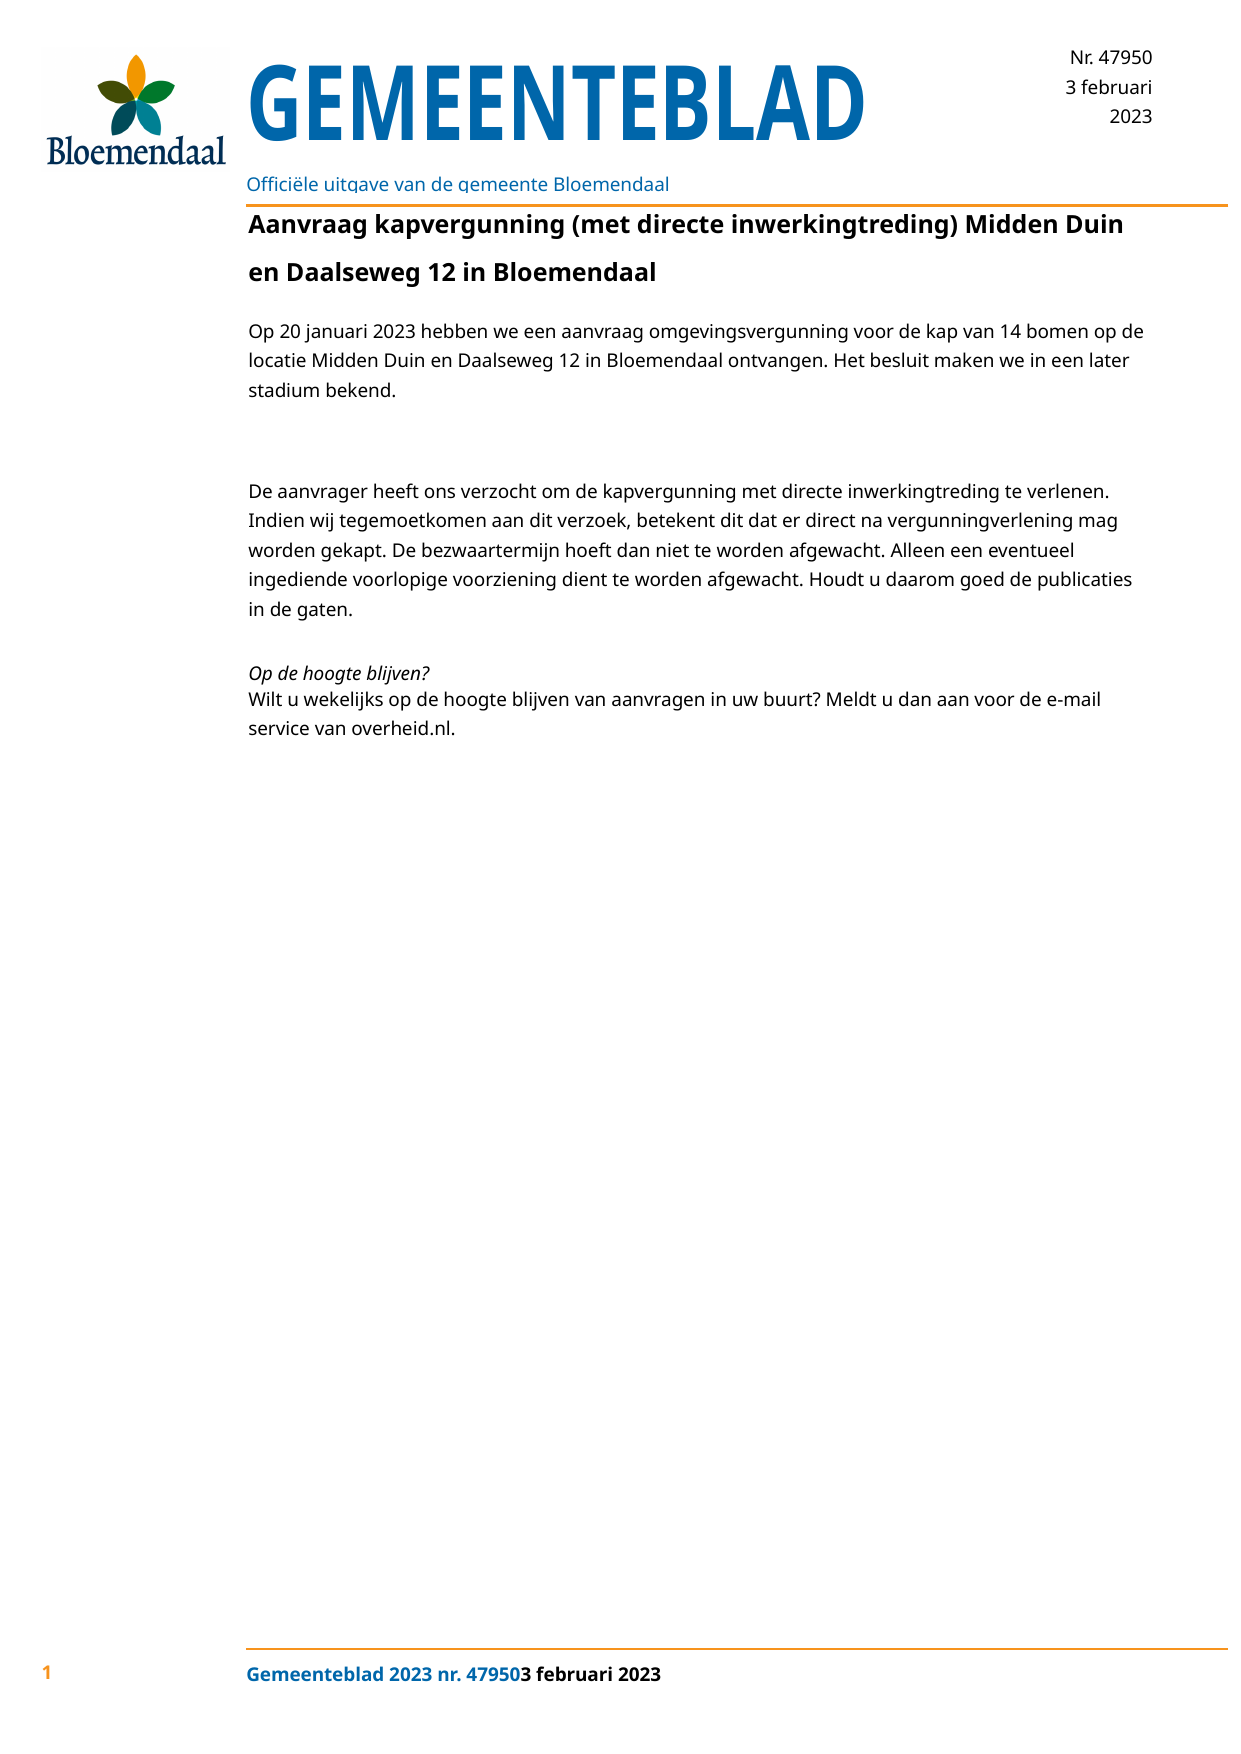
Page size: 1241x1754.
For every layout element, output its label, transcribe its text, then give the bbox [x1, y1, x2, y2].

text Aanvraag kapvergunning (met directe inwerkingtreding) Midden Duin en Daalseweg 12 in Bloemendaal [248, 207, 1152, 288]
text De aanvrager heeft ons verzocht om de kapvergunning met directe inwerkingtreding te verlenen. Indien wij tegemoetkomen aan dit verzoek, betekent dit dat er direct na vergunningverlening mag worden gekapt. De bezwaartermijn hoeft dan niet te worden afgewacht. Alleen een eventueel ingediende voorlopige voorziening dient te worden afgewacht. Houdt u daarom goed de publicaties in de gaten. [248, 478, 1152, 622]
picture [41, 47, 231, 172]
text Op de hoogte blijven? [248, 660, 1152, 686]
text Op 20 januari 2023 hebben we een aanvraag omgevingsvergunning voor de kap van 14 bomen op de locatie Midden Duin en Daalseweg 12 in Bloemendaal ontvangen. Het besluit maken we in een later stadium bekend. [248, 318, 1152, 403]
text Wilt u wekelijks op de hoogte blijven van aanvragen in uw buurt? Meldt u dan aan voor de e-mail service van overheid.nl. [248, 686, 1152, 741]
